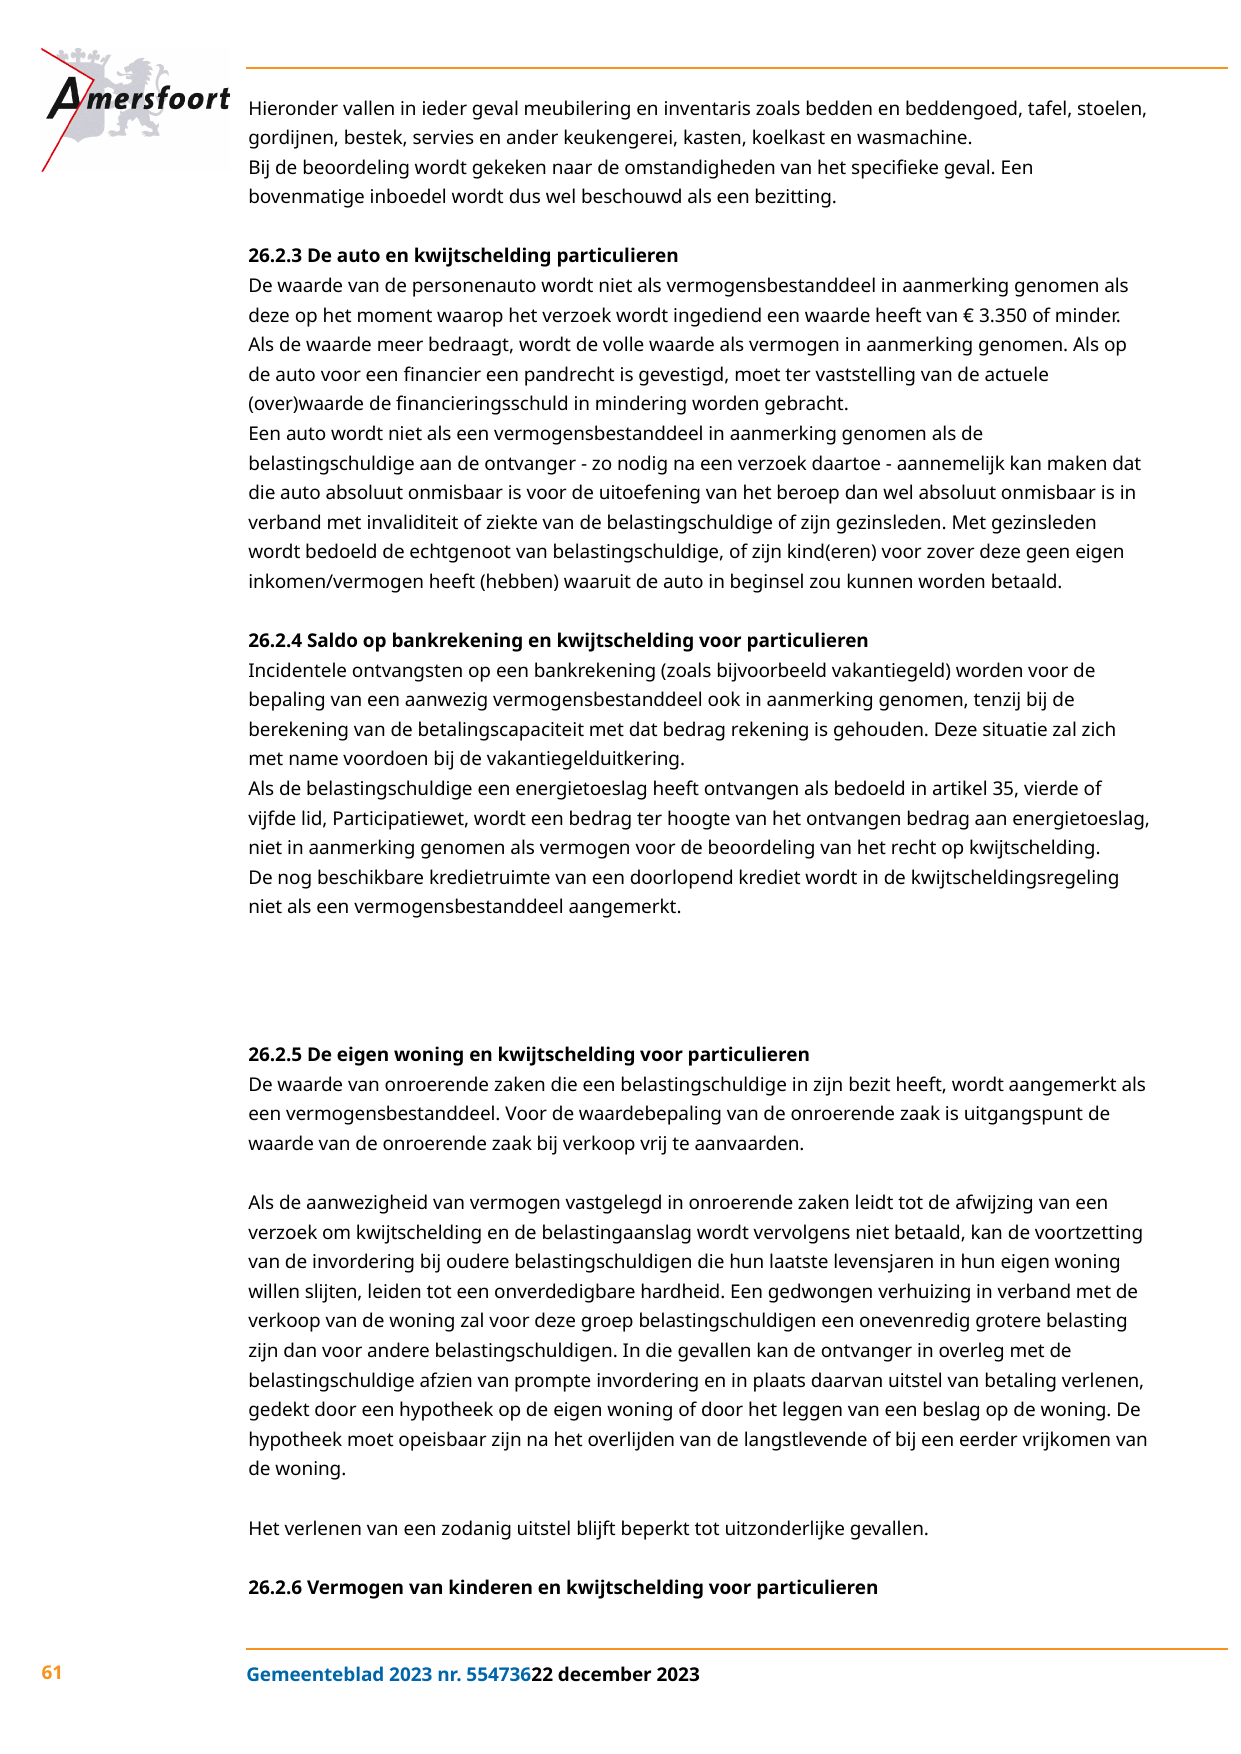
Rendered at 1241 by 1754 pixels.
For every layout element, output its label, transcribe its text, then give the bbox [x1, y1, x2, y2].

text De waarde van onroerende zaken die een belastingschuldige in zijn bezit heeft, wordt aangemerkt als een vermogensbestanddeel. Voor de waardebepaling van de onroerende zaak is uitgangspunt de waarde van de onroerende zaak bij verkoop vrij te aanvaarden. [248, 1071, 1152, 1156]
text Bij de beoordeling wordt gekeken naar de omstandigheden van het specifieke geval. Een bovenmatige inboedel wordt dus wel beschouwd als een bezitting. [248, 154, 1152, 209]
picture [41, 47, 231, 172]
text 26.2.4 Saldo op bankrekening en kwijtschelding voor particulieren [248, 627, 1152, 653]
text 26.2.5 De eigen woning en kwijtschelding voor particulieren [248, 1041, 1152, 1067]
text Als de aanwezigheid van vermogen vastgelegd in onroerende zaken leidt tot de afwijzing van een verzoek om kwijtschelding en de belastingaanslag wordt vervolgens niet betaald, kan de voortzetting van de invordering bij oudere belastingschuldigen die hun laatste levensjaren in hun eigen woning willen slijten, leiden tot een onverdedigbare hardheid. Een gedwongen verhuizing in verband met de verkoop van de woning zal voor deze groep belastingschuldigen een onevenredig grotere belasting zijn dan voor andere belastingschuldigen. In die gevallen kan de ontvanger in overleg met de belastingschuldige afzien van prompte invordering en in plaats daarvan uitstel van betaling verlenen, gedekt door een hypotheek op de eigen woning of door het leggen van een beslag op de woning. De hypotheek moet opeisbaar zijn na het overlijden van de langstlevende of bij een eerder vrijkomen van de woning. [248, 1189, 1152, 1481]
text Een auto wordt niet als een vermogensbestanddeel in aanmerking genomen als de belastingschuldige aan de ontvanger - zo nodig na een verzoek daartoe - aannemelijk kan maken dat die auto absoluut onmisbaar is voor de uitoefening van het beroep dan wel absoluut onmisbaar is in verband met invaliditeit of ziekte van de belastingschuldige of zijn gezinsleden. Met gezinsleden wordt bedoeld de echtgenoot van belastingschuldige, of zijn kind(eren) voor zover deze geen eigen inkomen/vermogen heeft (hebben) waaruit de auto in beginsel zou kunnen worden betaald. [248, 420, 1152, 594]
text Het verlenen van een zodanig uitstel blijft beperkt tot uitzonderlijke gevallen. [248, 1515, 1152, 1541]
text Incidentele ontvangsten op een bankrekening (zoals bijvoorbeeld vakantiegeld) worden voor de bepaling van een aanwezig vermogensbestanddeel ook in aanmerking genomen, tenzij bij de berekening van de betalingscapaciteit met dat bedrag rekening is gehouden. Deze situatie zal zich met name voordoen bij de vakantiegelduitkering. [248, 657, 1152, 771]
text 26.2.6 Vermogen van kinderen en kwijtschelding voor particulieren [248, 1574, 1152, 1600]
text De waarde van de personenauto wordt niet als vermogensbestanddeel in aanmerking genomen als deze op het moment waarop het verzoek wordt ingediend een waarde heeft van € 3.350 of minder. Als de waarde meer bedraagt, wordt de volle waarde als vermogen in aanmerking genomen. Als op de auto voor een financier een pandrecht is gevestigd, moet ter vaststelling van de actuele (over)waarde de financieringsschuld in mindering worden gebracht. [248, 272, 1152, 416]
text Als de belastingschuldige een energietoeslag heeft ontvangen als bedoeld in artikel 35, vierde of vijfde lid, Participatiewet, wordt een bedrag ter hoogte van het ontvangen bedrag aan energietoeslag, niet in aanmerking genomen als vermogen voor de beoordeling van het recht op kwijtschelding. [248, 775, 1152, 860]
text De nog beschikbare kredietruimte van een doorlopend krediet wordt in de kwijtscheldingsregeling niet als een vermogensbestanddeel aangemerkt. [248, 864, 1152, 919]
text 26.2.3 De auto en kwijtschelding particulieren [248, 243, 1152, 268]
text Hieronder vallen in ieder geval meubilering en inventaris zoals bedden en beddengoed, tafel, stoelen, gordijnen, bestek, servies en ander keukengerei, kasten, koelkast en wasmachine. [248, 95, 1152, 150]
